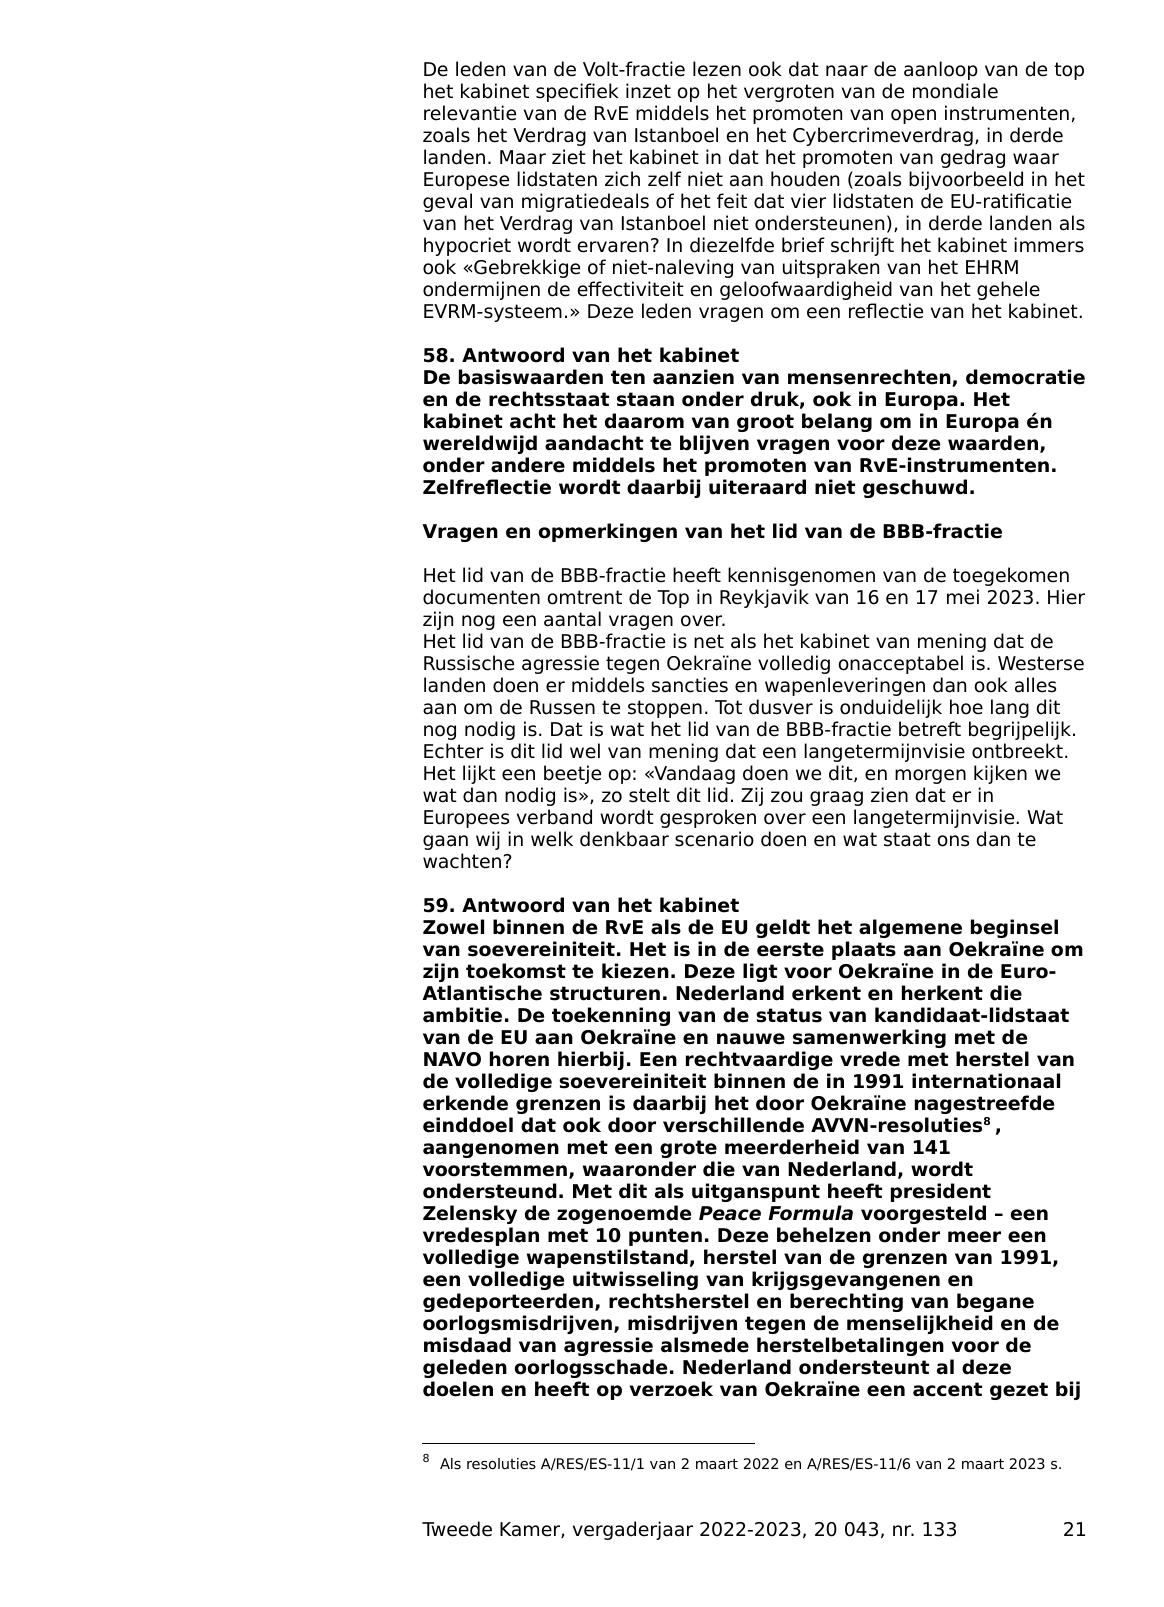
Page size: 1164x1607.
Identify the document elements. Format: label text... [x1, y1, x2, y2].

text 59. Antwoord van het kabinet [422, 895, 1087, 917]
text De basiswaarden ten aanzien van mensenrechten, democratie en de rechtsstaat staan onder druk, ook in Europa. Het kabinet acht het daarom van groot belang om in Europa én wereldwijd aandacht te blijven vragen voor deze waarden, onder andere middels het promoten van RvE-instrumenten. Zelfreflectie wordt daarbij uiteraard niet geschuwd. [422, 367, 1087, 499]
text Zowel binnen de RvE als de EU geldt het algemene beginsel van soevereiniteit. Het is in de eerste plaats aan Oekraïne om zijn toekomst te kiezen. Deze ligt voor Oekraïne in de Euro-Atlantische structuren. Nederland erkent en herkent die ambitie. De toekenning van de status van kandidaat-lidstaat van de EU aan Oekraïne en nauwe samenwerking met de NAVO horen hierbij. Een rechtvaardige vrede met herstel van de volledige soevereiniteit binnen de in 1991 internationaal erkende grenzen is daarbij het door Oekraïne nagestreefde einddoel dat ook door verschillende AVVN-resoluties, aangenomen met een grote meerderheid van 141 voorstemmen, waaronder die van Nederland, wordt ondersteund. Met dit als uitganspunt heeft president Zelensky de zogenoemde Peace Formula voorgesteld – een vredesplan met 10 punten. Deze behelzen onder meer een volledige wapenstilstand, herstel van de grenzen van 1991, een volledige uitwisseling van krijgsgevangenen en gedeporteerden, rechtsherstel en berechting van begane oorlogsmisdrijven, misdrijven tegen de menselijkheid en de misdaad van agressie alsmede herstelbetalingen voor de geleden oorlogsschade. Nederland ondersteunt al deze doelen en heeft op verzoek van Oekraïne een accent gezet bij [422, 917, 1087, 1401]
text Als resoluties A/RES/ES-11/1 van 2 maart 2022 en A/RES/ES-11/6 van 2 maart 2023 s. [422, 1452, 1087, 1474]
text 58. Antwoord van het kabinet [422, 345, 1087, 367]
subtitle Vragen en opmerkingen van het lid van de BBB-fractie [422, 521, 1087, 543]
text Het lid van de BBB-fractie is net als het kabinet van mening dat de Russische agressie tegen Oekraïne volledig onacceptabel is. Westerse landen doen er middels sancties en wapenleveringen dan ook alles aan om de Russen te stoppen. Tot dusver is onduidelijk hoe lang dit nog nodig is. Dat is wat het lid van de BBB-fractie betreft begrijpelijk. Echter is dit lid wel van mening dat een langetermijnvisie ontbreekt. Het lijkt een beetje op: «Vandaag doen we dit, en morgen kijken we wat dan nodig is», zo stelt dit lid. Zij zou graag zien dat er in Europees verband wordt gesproken over een langetermijnvisie. Wat gaan wij in welk denkbaar scenario doen en wat staat ons dan te wachten? [422, 631, 1087, 873]
text Het lid van de BBB-fractie heeft kennisgenomen van de toegekomen documenten omtrent de Top in Reykjavik van 16 en 17 mei 2023. Hier zijn nog een aantal vragen over. [422, 565, 1087, 631]
text De leden van de Volt-fractie lezen ook dat naar de aanloop van de top het kabinet specifiek inzet op het vergroten van de mondiale relevantie van de RvE middels het promoten van open instrumenten, zoals het Verdrag van Istanboel en het Cybercrimeverdrag, in derde landen. Maar ziet het kabinet in dat het promoten van gedrag waar Europese lidstaten zich zelf niet aan houden (zoals bijvoorbeeld in het geval van migratiedeals of het feit dat vier lidstaten de EU-ratificatie van het Verdrag van Istanboel niet ondersteunen), in derde landen als hypocriet wordt ervaren? In diezelfde brief schrijft het kabinet immers ook «Gebrekkige of niet-naleving van uitspraken van het EHRM ondermijnen de effectiviteit en geloofwaardigheid van het gehele EVRM-systeem.» Deze leden vragen om een reflectie van het kabinet. [422, 59, 1087, 323]
